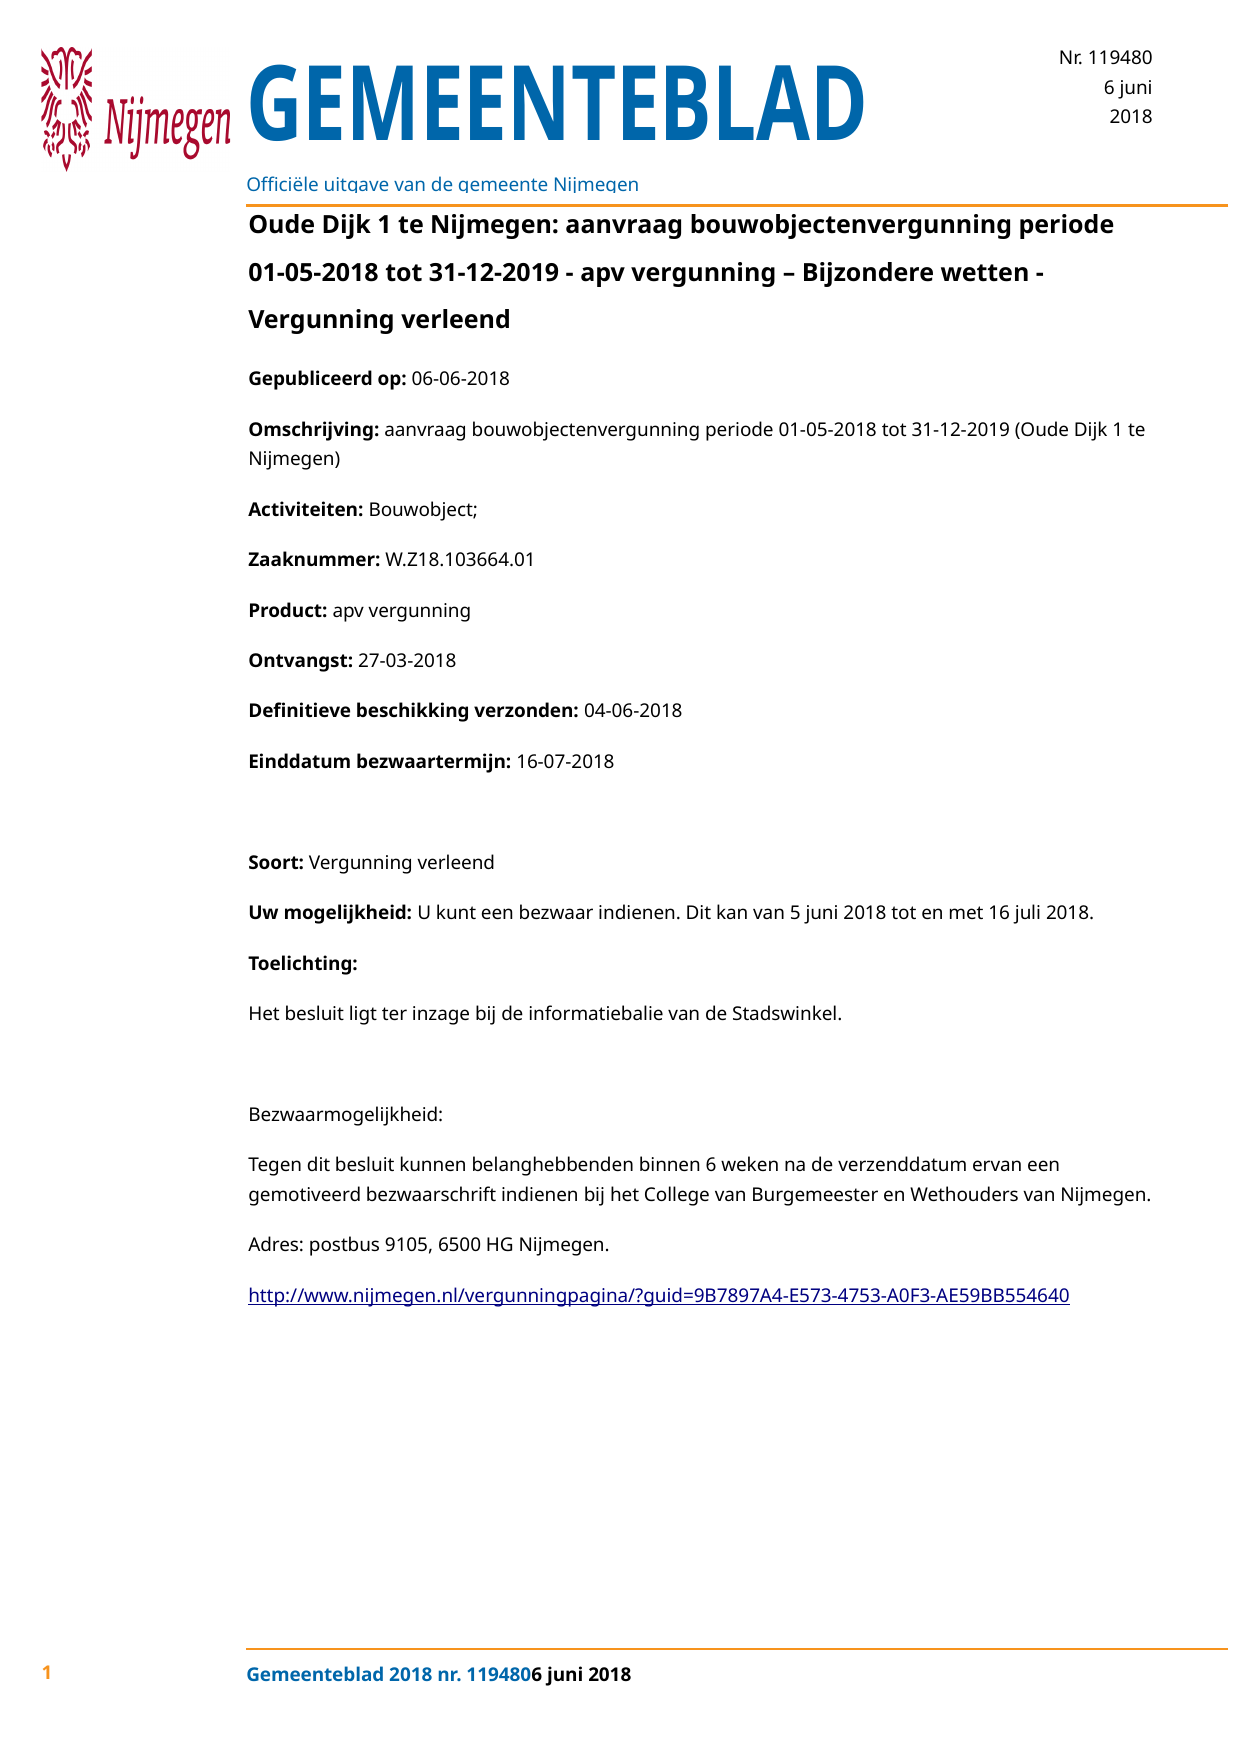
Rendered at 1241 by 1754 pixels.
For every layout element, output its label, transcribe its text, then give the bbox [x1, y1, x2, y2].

text Ontvangst: 27-03-2018 [248, 647, 1152, 673]
text Gepubliceerd op: 06-06-2018 [248, 366, 1152, 391]
text Uw mogelijkheid: U kunt een bezwaar indienen. Dit kan van 5 juni 2018 tot en met 16 juli 2018. [248, 899, 1152, 925]
text http://www.nijmegen.nl/vergunningpagina/?guid=9B7897A4-E573-4753-A0F3-AE59BB554640 [248, 1282, 1152, 1307]
picture [41, 47, 231, 172]
text Bezwaarmogelijkheid: [248, 1101, 1152, 1127]
text Zaaknummer: W.Z18.103664.01 [248, 546, 1152, 572]
text Definitieve beschikking verzonden: 04-06-2018 [248, 698, 1152, 723]
text Omschrijving: aanvraag bouwobjectenvergunning periode 01-05-2018 tot 31-12-2019 (Oude Dijk 1 te Nijmegen) [248, 416, 1152, 471]
text Einddatum bezwaartermijn: 16-07-2018 [248, 748, 1152, 774]
text Het besluit ligt ter inzage bij de informatiebalie van de Stadswinkel. [248, 1000, 1152, 1026]
text Adres: postbus 9105, 6500 HG Nijmegen. [248, 1231, 1152, 1257]
text Toelichting: [248, 950, 1152, 975]
text Activiteiten: Bouwobject; [248, 496, 1152, 522]
text Product: apv vergunning [248, 597, 1152, 622]
text Soort: Vergunning verleend [248, 849, 1152, 874]
text Tegen dit besluit kunnen belanghebbenden binnen 6 weken na de verzenddatum ervan een gemotiveerd bezwaarschrift indienen bij het College van Burgemeester en Wethouders van Nijmegen. [248, 1151, 1152, 1207]
text Oude Dijk 1 te Nijmegen: aanvraag bouwobjectenvergunning periode 01-05-2018 tot 31-12-2019 - apv vergunning – Bijzondere wetten - Vergunning verleend [248, 207, 1152, 336]
